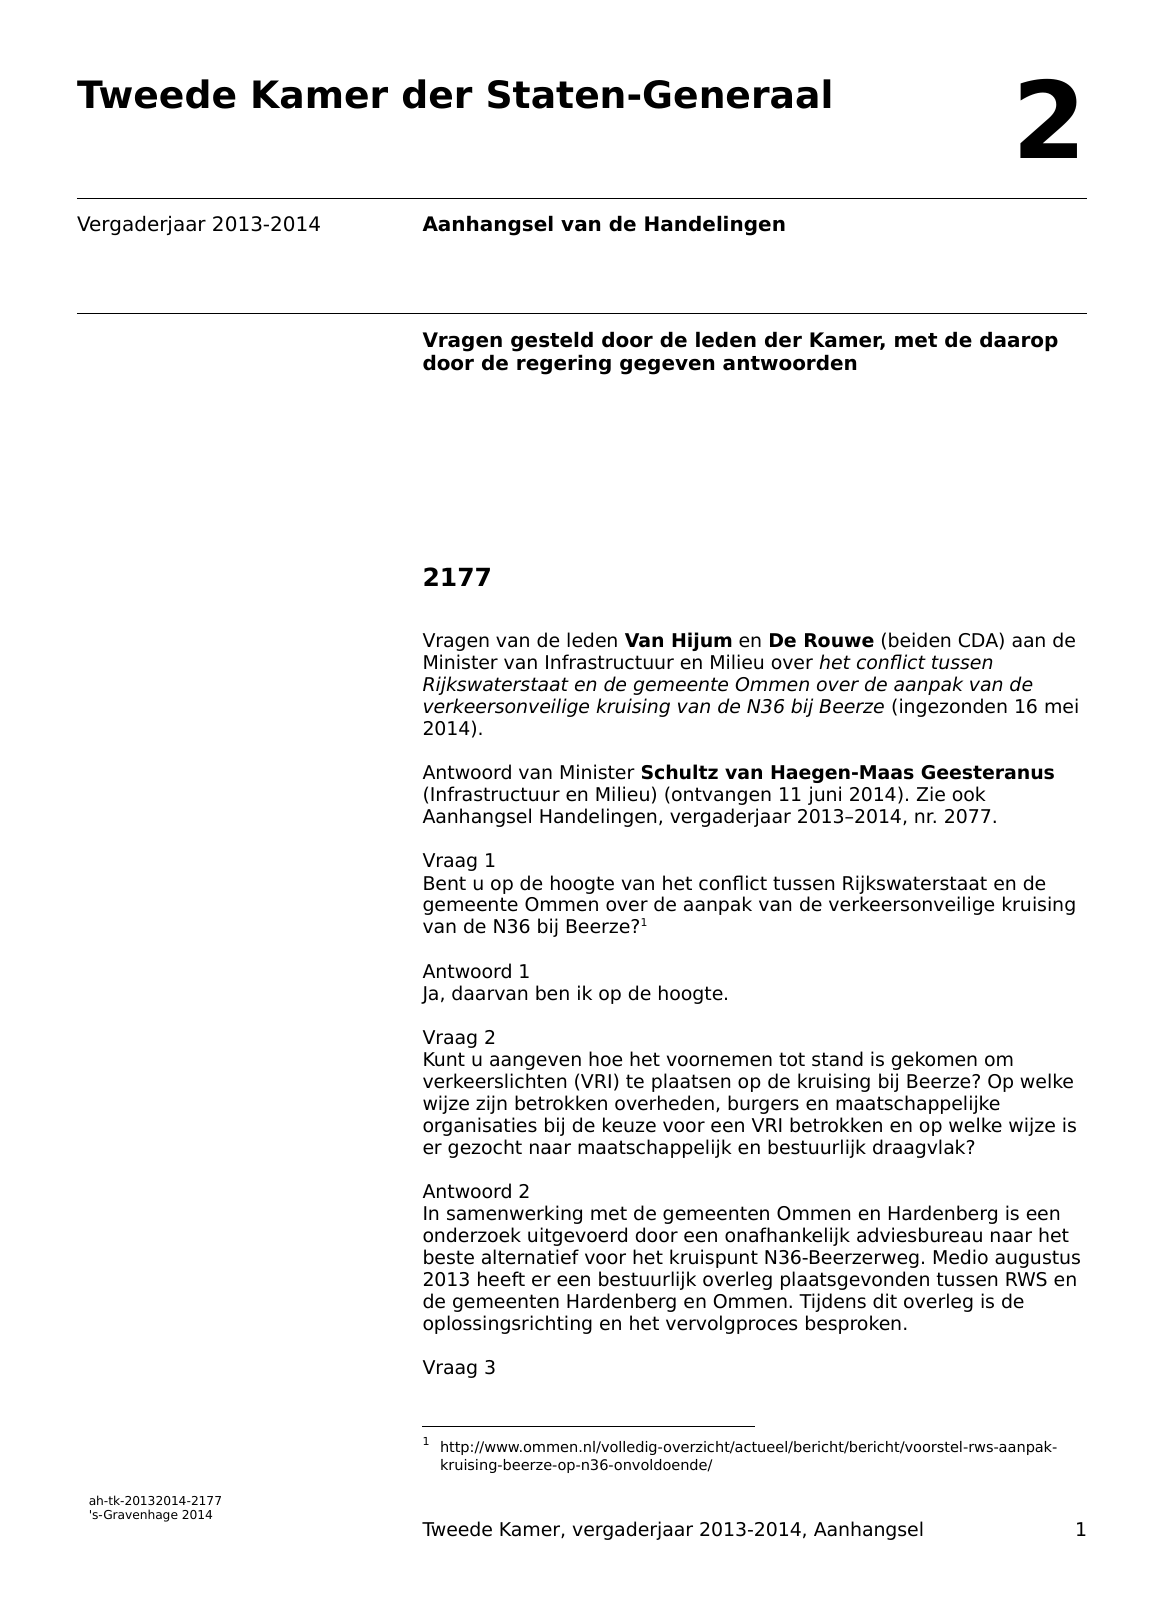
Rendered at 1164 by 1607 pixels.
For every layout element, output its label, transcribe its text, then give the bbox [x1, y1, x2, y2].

text 's-Gravenhage 2014 [88, 1508, 323, 1522]
text In samenwerking met de gemeenten Ommen en Hardenberg is een onderzoek uitgevoerd door een onafhankelijk adviesbureau naar het beste alternatief voor het kruispunt N36-Beerzerweg. Medio augustus 2013 heeft er een bestuurlijk overleg plaatsgevonden tussen RWS en de gemeenten Hardenberg en Ommen. Tijdens dit overleg is de oplossingsrichting en het vervolgproces besproken. [422, 1203, 1087, 1334]
text Ja, daarvan ben ik op de hoogte. [422, 982, 1087, 1004]
text http://www.ommen.nl/volledig-overzicht/actueel/bericht/bericht/voorstel-rws-aanpak-kruising-beerze-op-n36-onvoldoende/ [422, 1435, 1087, 1474]
table_cell Aanhangsel van de Handelingen [422, 199, 1087, 313]
text Bent u op de hoogte van het conflict tussen Rijkswaterstaat en de gemeente Ommen over de aanpak van de verkeersonveilige kruising van de N36 bij Beerze? [422, 872, 1087, 938]
table_cell [77, 314, 422, 375]
table_header 2 [886, 59, 1087, 198]
text Antwoord 2 [422, 1181, 1087, 1203]
text Antwoord 1 [422, 961, 1087, 982]
table_header Tweede Kamer der Staten-Generaal [77, 59, 886, 198]
text Vraag 3 [422, 1357, 1087, 1379]
text Vraag 1 [422, 850, 1087, 872]
text Vragen van de leden Van Hijum en De Rouwe (beiden CDA) aan de Minister van Infrastructuur en Milieu over het conflict tussen Rijkswaterstaat en de gemeente Ommen over de aanpak van de verkeersonveilige kruising van de N36 bij Beerze (ingezonden 16 mei 2014). [422, 630, 1087, 740]
text 2177 [422, 563, 1087, 592]
table_cell Vergaderjaar 2013-2014 [77, 199, 422, 313]
text Vraag 2 [422, 1027, 1087, 1049]
text Antwoord van Minister Schultz van Haegen-Maas Geesteranus (Infrastructuur en Milieu) (ontvangen 11 juni 2014). Zie ook Aanhangsel Handelingen, vergaderjaar 2013–2014, nr. 2077. [422, 762, 1087, 828]
text ah-tk-20132014-2177 [88, 1494, 323, 1508]
table_cell Vragen gesteld door de leden der Kamer, met de daarop door de regering gegeven antwoorden [422, 314, 1087, 375]
text Kunt u aangeven hoe het voornemen tot stand is gekomen om verkeerslichten (VRI) te plaatsen op de kruising bij Beerze? Op welke wijze zijn betrokken overheden, burgers en maatschappelijke organisaties bij de keuze voor een VRI betrokken en op welke wijze is er gezocht naar maatschappelijk en bestuurlijk draagvlak? [422, 1049, 1087, 1158]
